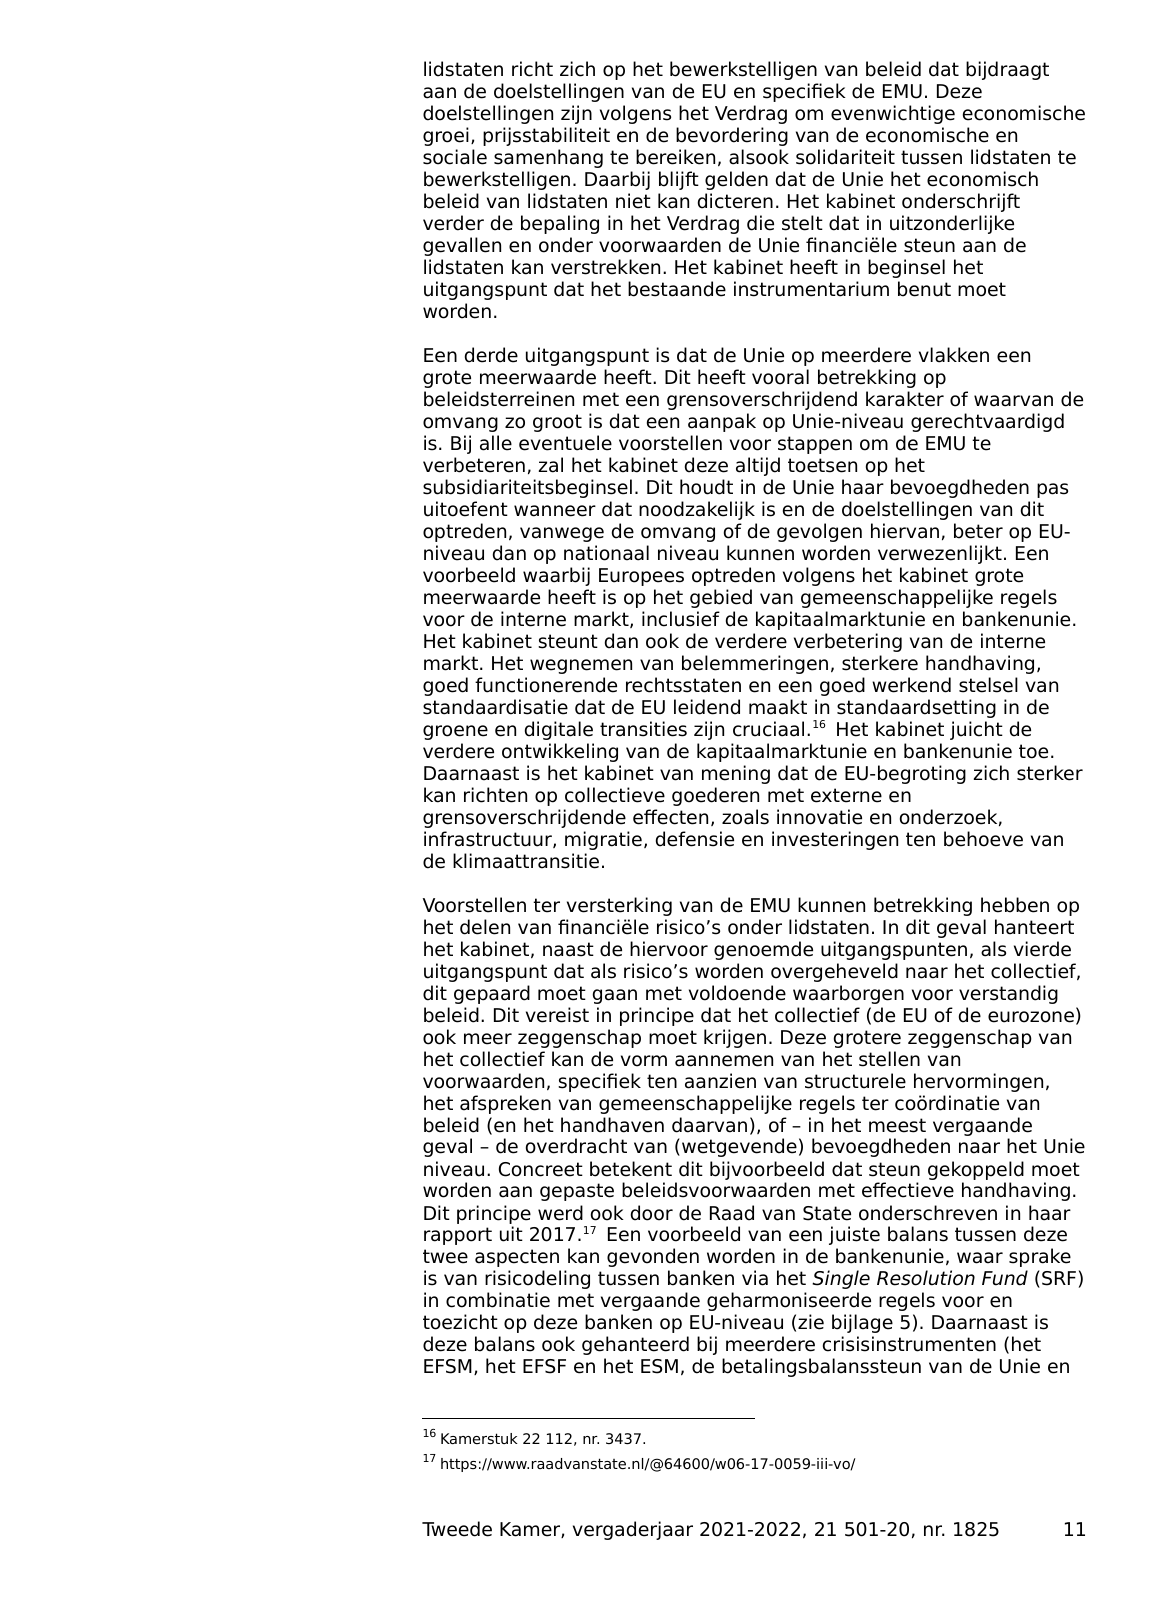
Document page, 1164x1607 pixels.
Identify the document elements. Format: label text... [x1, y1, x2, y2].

text Voorstellen ter versterking van de EMU kunnen betrekking hebben op het delen van financiële risico’s onder lidstaten. In dit geval hanteert het kabinet, naast de hiervoor genoemde uitgangspunten, als vierde uitgangspunt dat als risico’s worden overgeheveld naar het collectief, dit gepaard moet gaan met voldoende waarborgen voor verstandig beleid. Dit vereist in principe dat het collectief (de EU of de eurozone) ook meer zeggenschap moet krijgen. Deze grotere zeggenschap van het collectief kan de vorm aannemen van het stellen van voorwaarden, specifiek ten aanzien van structurele hervormingen, het afspreken van gemeenschappelijke regels ter coördinatie van beleid (en het handhaven daarvan), of – in het meest vergaande geval – de overdracht van (wetgevende) bevoegdheden naar het Unie niveau. Concreet betekent dit bijvoorbeeld dat steun gekoppeld moet worden aan gepaste beleidsvoorwaarden met effectieve handhaving. Dit principe werd ook door de Raad van State onderschreven in haar rapport uit 2017. Een voorbeeld van een juiste balans tussen deze twee aspecten kan gevonden worden in de bankenunie, waar sprake is van risicodeling tussen banken via het Single Resolution Fund (SRF) in combinatie met vergaande geharmoniseerde regels voor en toezicht op deze banken op EU-niveau (zie bijlage 5). Daarnaast is deze balans ook gehanteerd bij meerdere crisisinstrumenten (het EFSM, het EFSF en het ESM, de betalingsbalanssteun van de Unie en [422, 895, 1087, 1378]
text lidstaten richt zich op het bewerkstelligen van beleid dat bijdraagt aan de doelstellingen van de EU en specifiek de EMU. Deze doelstellingen zijn volgens het Verdrag om evenwichtige economische groei, prijsstabiliteit en de bevordering van de economische en sociale samenhang te bereiken, alsook solidariteit tussen lidstaten te bewerkstelligen. Daarbij blijft gelden dat de Unie het economisch beleid van lidstaten niet kan dicteren. Het kabinet onderschrijft verder de bepaling in het Verdrag die stelt dat in uitzonderlijke gevallen en onder voorwaarden de Unie financiële steun aan de lidstaten kan verstrekken. Het kabinet heeft in beginsel het uitgangspunt dat het bestaande instrumentarium benut moet worden. [422, 59, 1087, 323]
text Een derde uitgangspunt is dat de Unie op meerdere vlakken een grote meerwaarde heeft. Dit heeft vooral betrekking op beleidsterreinen met een grensoverschrijdend karakter of waarvan de omvang zo groot is dat een aanpak op Unie-niveau gerechtvaardigd is. Bij alle eventuele voorstellen voor stappen om de EMU te verbeteren, zal het kabinet deze altijd toetsen op het subsidiariteitsbeginsel. Dit houdt in de Unie haar bevoegdheden pas uitoefent wanneer dat noodzakelijk is en de doelstellingen van dit optreden, vanwege de omvang of de gevolgen hiervan, beter op EU-niveau dan op nationaal niveau kunnen worden verwezenlijkt. Een voorbeeld waarbij Europees optreden volgens het kabinet grote meerwaarde heeft is op het gebied van gemeenschappelijke regels voor de interne markt, inclusief de kapitaalmarktunie en bankenunie. Het kabinet steunt dan ook de verdere verbetering van de interne markt. Het wegnemen van belemmeringen, sterkere handhaving, goed functionerende rechtsstaten en een goed werkend stelsel van standaardisatie dat de EU leidend maakt in standaardsetting in de groene en digitale transities zijn cruciaal. Het kabinet juicht de verdere ontwikkeling van de kapitaalmarktunie en bankenunie toe. Daarnaast is het kabinet van mening dat de EU-begroting zich sterker kan richten op collectieve goederen met externe en grensoverschrijdende effecten, zoals innovatie en onderzoek, infrastructuur, migratie, defensie en investeringen ten behoeve van de klimaattransitie. [422, 345, 1087, 872]
text https://www.raadvanstate.nl/@64600/w06-17-0059-iii-vo/ [422, 1452, 1087, 1474]
text Kamerstuk 22 112, nr. 3437. [422, 1427, 1087, 1449]
